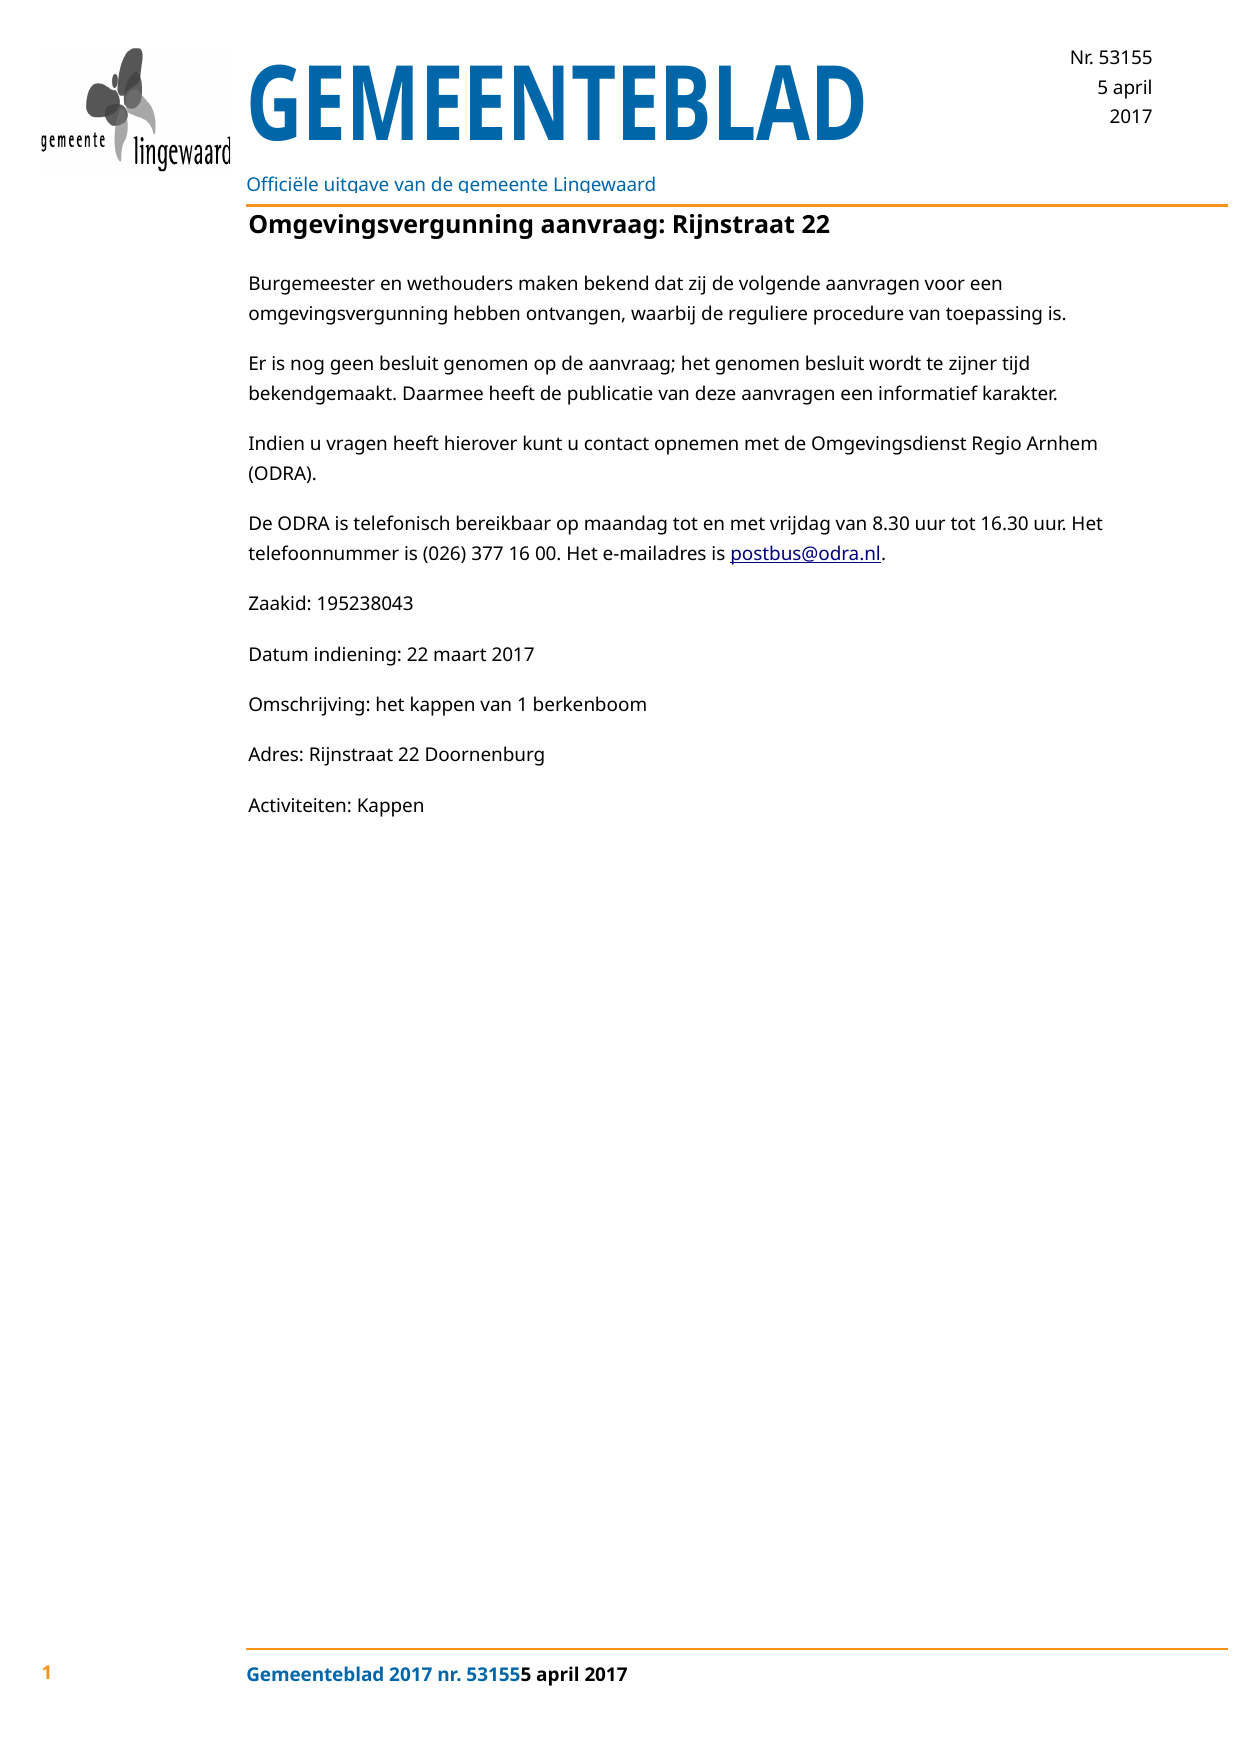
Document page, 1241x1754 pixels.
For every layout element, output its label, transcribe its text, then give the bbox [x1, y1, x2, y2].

text Er is nog geen besluit genomen op de aanvraag; het genomen besluit wordt te zijner tijd bekendgemaakt. Daarmee heeft de publicatie van deze aanvragen een informatief karakter. [248, 350, 1152, 406]
text Burgemeester en wethouders maken bekend dat zij de volgende aanvragen voor een omgevingsvergunning hebben ontvangen, waarbij de reguliere procedure van toepassing is. [248, 270, 1152, 326]
text Zaakid: 195238043 [248, 590, 1152, 616]
text Indien u vragen heeft hierover kunt u contact opnemen met de Omgevingsdienst Regio Arnhem (ODRA). [248, 430, 1152, 486]
text Omgevingsvergunning aanvraag: Rijnstraat 22 [248, 207, 1152, 241]
text Datum indiening: 22 maart 2017 [248, 641, 1152, 666]
picture [41, 47, 231, 172]
text Adres: Rijnstraat 22 Doornenburg [248, 742, 1152, 767]
text De ODRA is telefonisch bereikbaar op maandag tot en met vrijdag van 8.30 uur tot 16.30 uur. Het telefoonnummer is (026) 377 16 00. Het e-mailadres is postbus@odra.nl. [248, 510, 1152, 566]
text Omschrijving: het kappen van 1 berkenboom [248, 691, 1152, 717]
text Activiteiten: Kappen [248, 792, 1152, 818]
